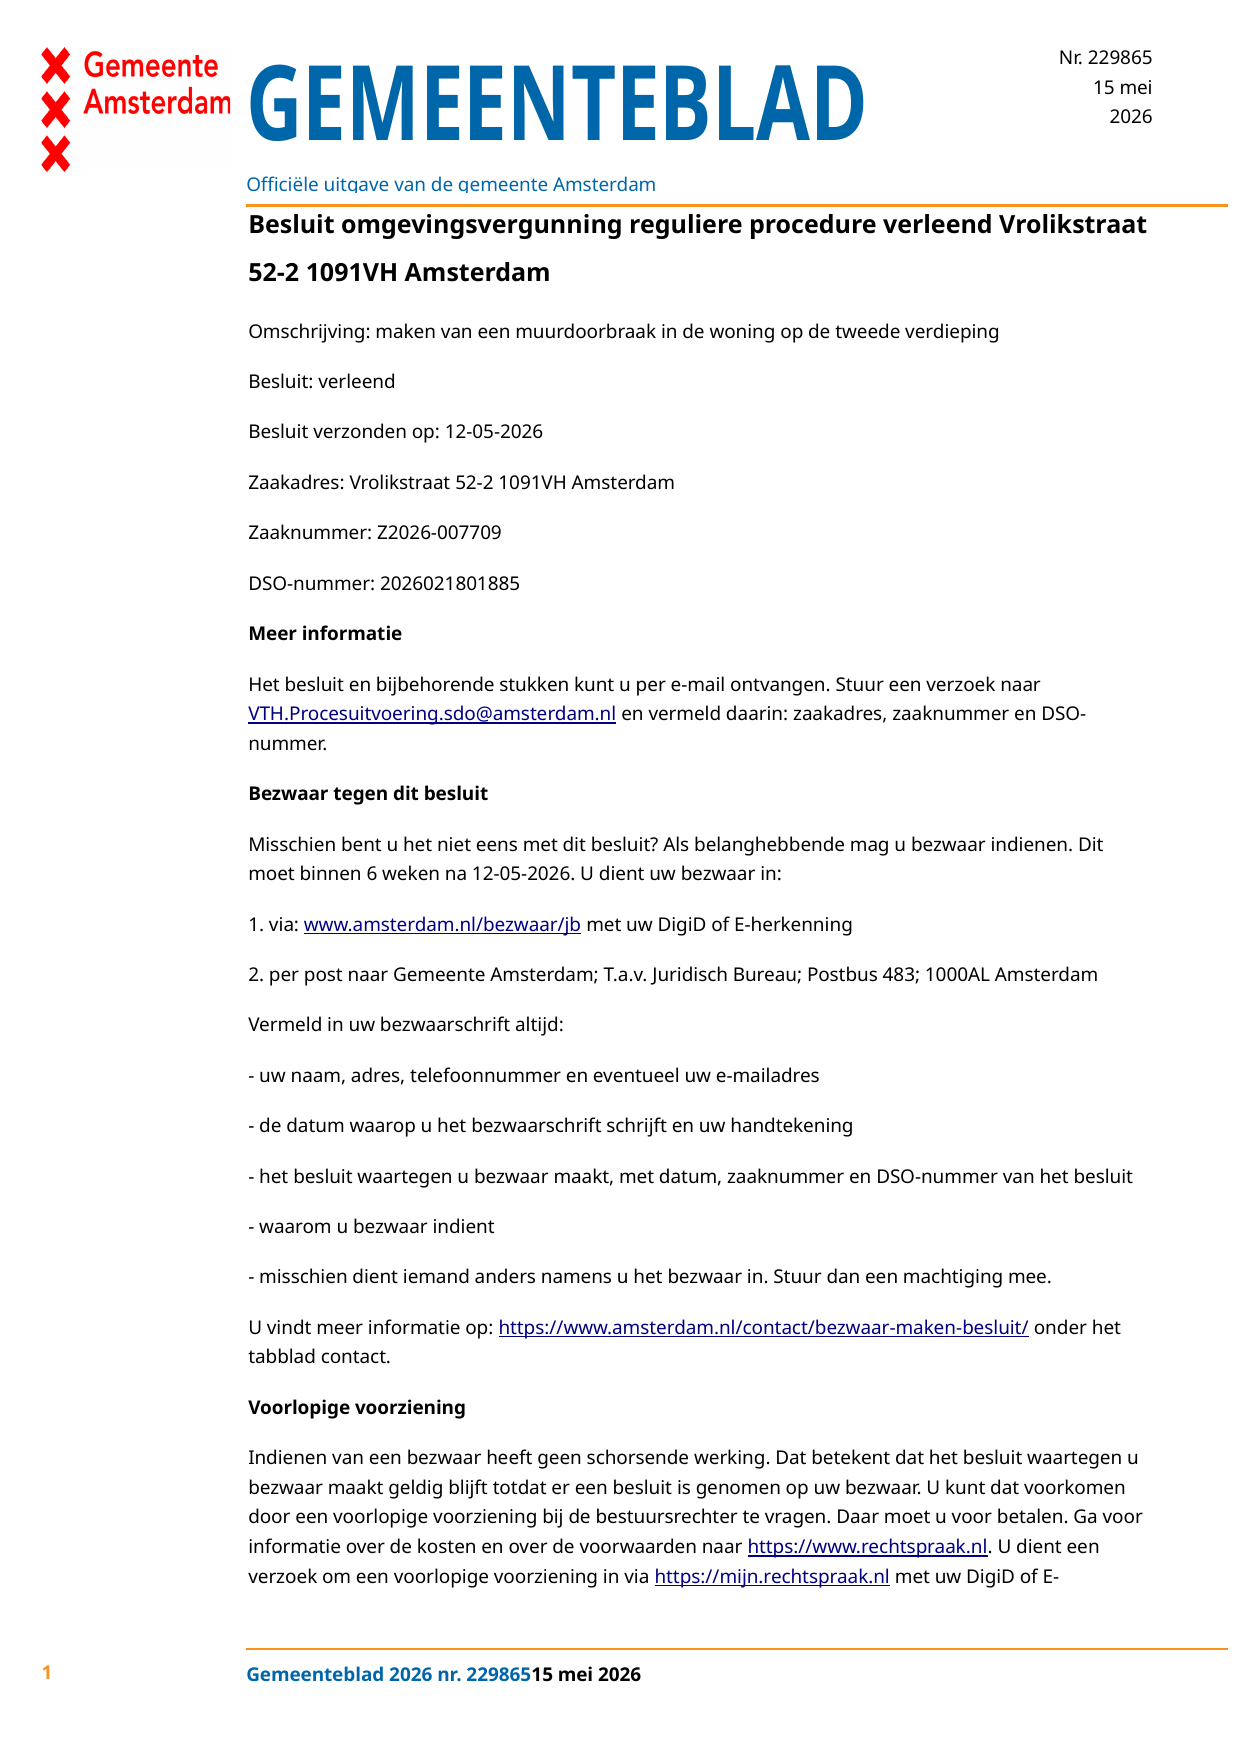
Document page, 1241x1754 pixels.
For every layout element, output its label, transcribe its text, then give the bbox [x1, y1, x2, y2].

text - uw naam, adres, telefoonnummer en eventueel uw e-mailadres [248, 1062, 1152, 1088]
text 1. via: www.amsterdam.nl/bezwaar/jb met uw DigiD of E-herkenning [248, 911, 1152, 937]
text 2. per post naar Gemeente Amsterdam; T.a.v. Juridisch Bureau; Postbus 483; 1000AL Amsterdam [248, 961, 1152, 987]
picture [41, 47, 231, 172]
text Vermeld in uw bezwaarschrift altijd: [248, 1012, 1152, 1037]
text Besluit omgevingsvergunning reguliere procedure verleend Vrolikstraat 52-2 1091VH Amsterdam [248, 207, 1152, 288]
text Het besluit en bijbehorende stukken kunt u per e-mail ontvangen. Stuur een verzoek naar VTH.Procesuitvoering.sdo@amsterdam.nl en vermeld daarin: zaakadres, zaaknummer en DSO-nummer. [248, 671, 1152, 756]
text Indienen van een bezwaar heeft geen schorsende werking. Dat betekent dat het besluit waartegen u bezwaar maakt geldig blijft totdat er een besluit is genomen op uw bezwaar. U kunt dat voorkomen door een voorlopige voorziening bij de bestuursrechter te vragen. Daar moet u voor betalen. Ga voor informatie over de kosten en over de voorwaarden naar https://www.rechtspraak.nl. U dient een verzoek om een voorlopige voorziening in via https://mijn.rechtspraak.nl met uw DigiD of E- [248, 1444, 1152, 1589]
text Besluit: verleend [248, 368, 1152, 394]
text - waarom u bezwaar indient [248, 1213, 1152, 1239]
text - misschien dient iemand anders namens u het bezwaar in. Stuur dan een machtiging mee. [248, 1264, 1152, 1289]
text - de datum waarop u het bezwaarschrift schrijft en uw handtekening [248, 1112, 1152, 1138]
text Meer informatie [248, 620, 1152, 646]
text Zaaknummer: Z2026-007709 [248, 519, 1152, 545]
text Misschien bent u het niet eens met dit besluit? Als belanghebbende mag u bezwaar indienen. Dit moet binnen 6 weken na 12-05-2026. U dient uw bezwaar in: [248, 831, 1152, 886]
text Bezwaar tegen dit besluit [248, 780, 1152, 806]
text Besluit verzonden op: 12-05-2026 [248, 419, 1152, 444]
text - het besluit waartegen u bezwaar maakt, met datum, zaaknummer en DSO-nummer van het besluit [248, 1163, 1152, 1189]
text Omschrijving: maken van een muurdoorbraak in de woning op de tweede verdieping [248, 318, 1152, 344]
text Zaakadres: Vrolikstraat 52-2 1091VH Amsterdam [248, 469, 1152, 495]
text Voorlopige voorziening [248, 1394, 1152, 1420]
text DSO-nummer: 2026021801885 [248, 570, 1152, 596]
text U vindt meer informatie op: https://www.amsterdam.nl/contact/bezwaar-maken-besluit/ onder het tabblad contact. [248, 1314, 1152, 1369]
